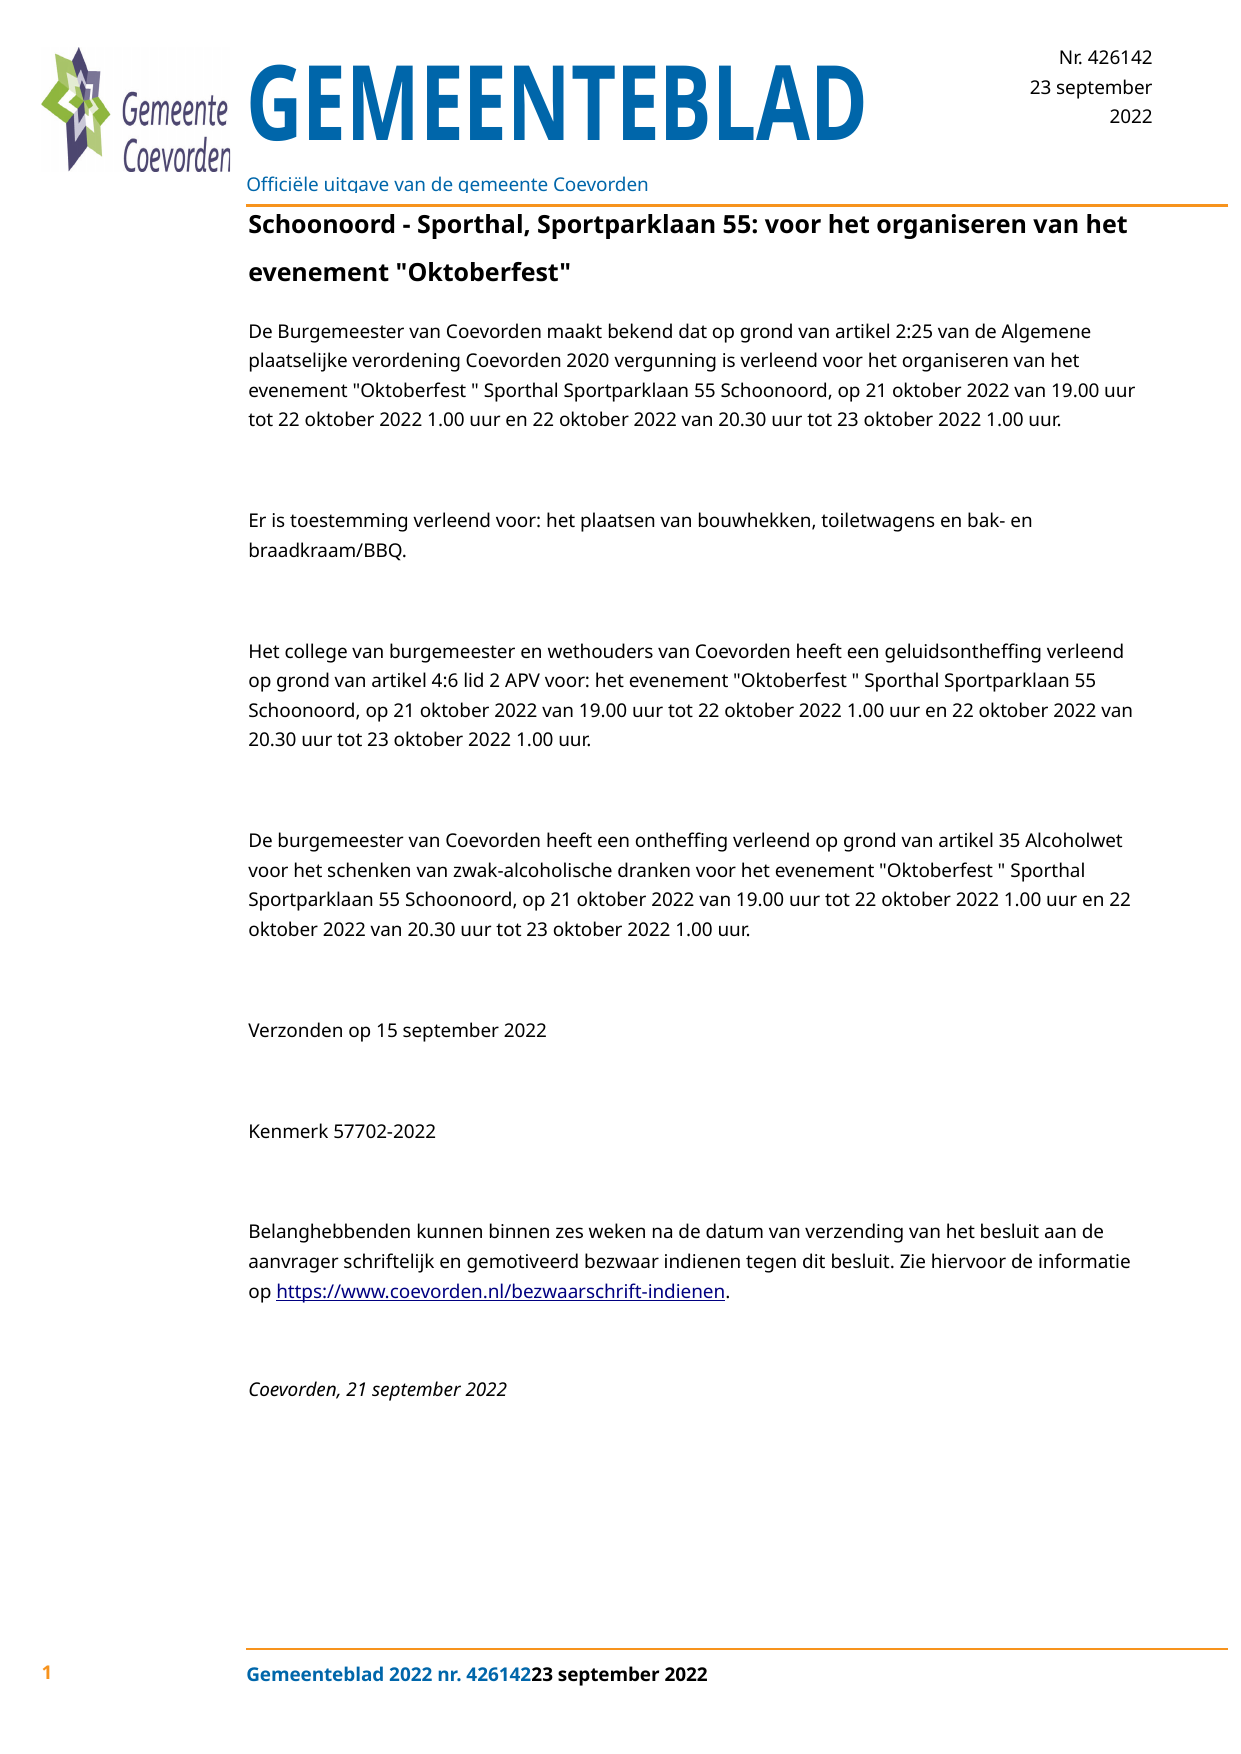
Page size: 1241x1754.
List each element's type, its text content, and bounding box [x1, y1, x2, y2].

text De burgemeester van Coevorden heeft een ontheffing verleend op grond van artikel 35 Alcoholwet voor het schenken van zwak-alcoholische dranken voor het evenement "Oktoberfest " Sporthal Sportparklaan 55 Schoonoord, op 21 oktober 2022 van 19.00 uur tot 22 oktober 2022 1.00 uur en 22 oktober 2022 van 20.30 uur tot 23 oktober 2022 1.00 uur. [248, 827, 1152, 942]
text Coevorden, 21 september 2022 [248, 1376, 1152, 1402]
text Er is toestemming verleend voor: het plaatsen van bouwhekken, toiletwagens en bak- en braadkraam/BBQ. [248, 507, 1152, 563]
text De Burgemeester van Coevorden maakt bekend dat op grond van artikel 2:25 van de Algemene plaatselijke verordening Coevorden 2020 vergunning is verleend voor het organiseren van het evenement "Oktoberfest " Sporthal Sportparklaan 55 Schoonoord, op 21 oktober 2022 van 19.00 uur tot 22 oktober 2022 1.00 uur en 22 oktober 2022 van 20.30 uur tot 23 oktober 2022 1.00 uur. [248, 318, 1152, 432]
text Het college van burgemeester en wethouders van Coevorden heeft een geluidsontheffing verleend op grond van artikel 4:6 lid 2 APV voor: het evenement "Oktoberfest " Sporthal Sportparklaan 55 Schoonoord, op 21 oktober 2022 van 19.00 uur tot 22 oktober 2022 1.00 uur en 22 oktober 2022 van 20.30 uur tot 23 oktober 2022 1.00 uur. [248, 638, 1152, 752]
text Schoonoord - Sporthal, Sportparklaan 55: voor het organiseren van het evenement "Oktoberfest" [248, 207, 1152, 288]
text Kenmerk 57702-2022 [248, 1118, 1152, 1144]
text Verzonden op 15 september 2022 [248, 1017, 1152, 1043]
picture [41, 47, 231, 172]
text Belanghebbenden kunnen binnen zes weken na de datum van verzending van het besluit aan de aanvrager schriftelijk en gemotiveerd bezwaar indienen tegen dit besluit. Zie hiervoor de informatie op https://www.coevorden.nl/bezwaarschrift-indienen. [248, 1219, 1152, 1304]
